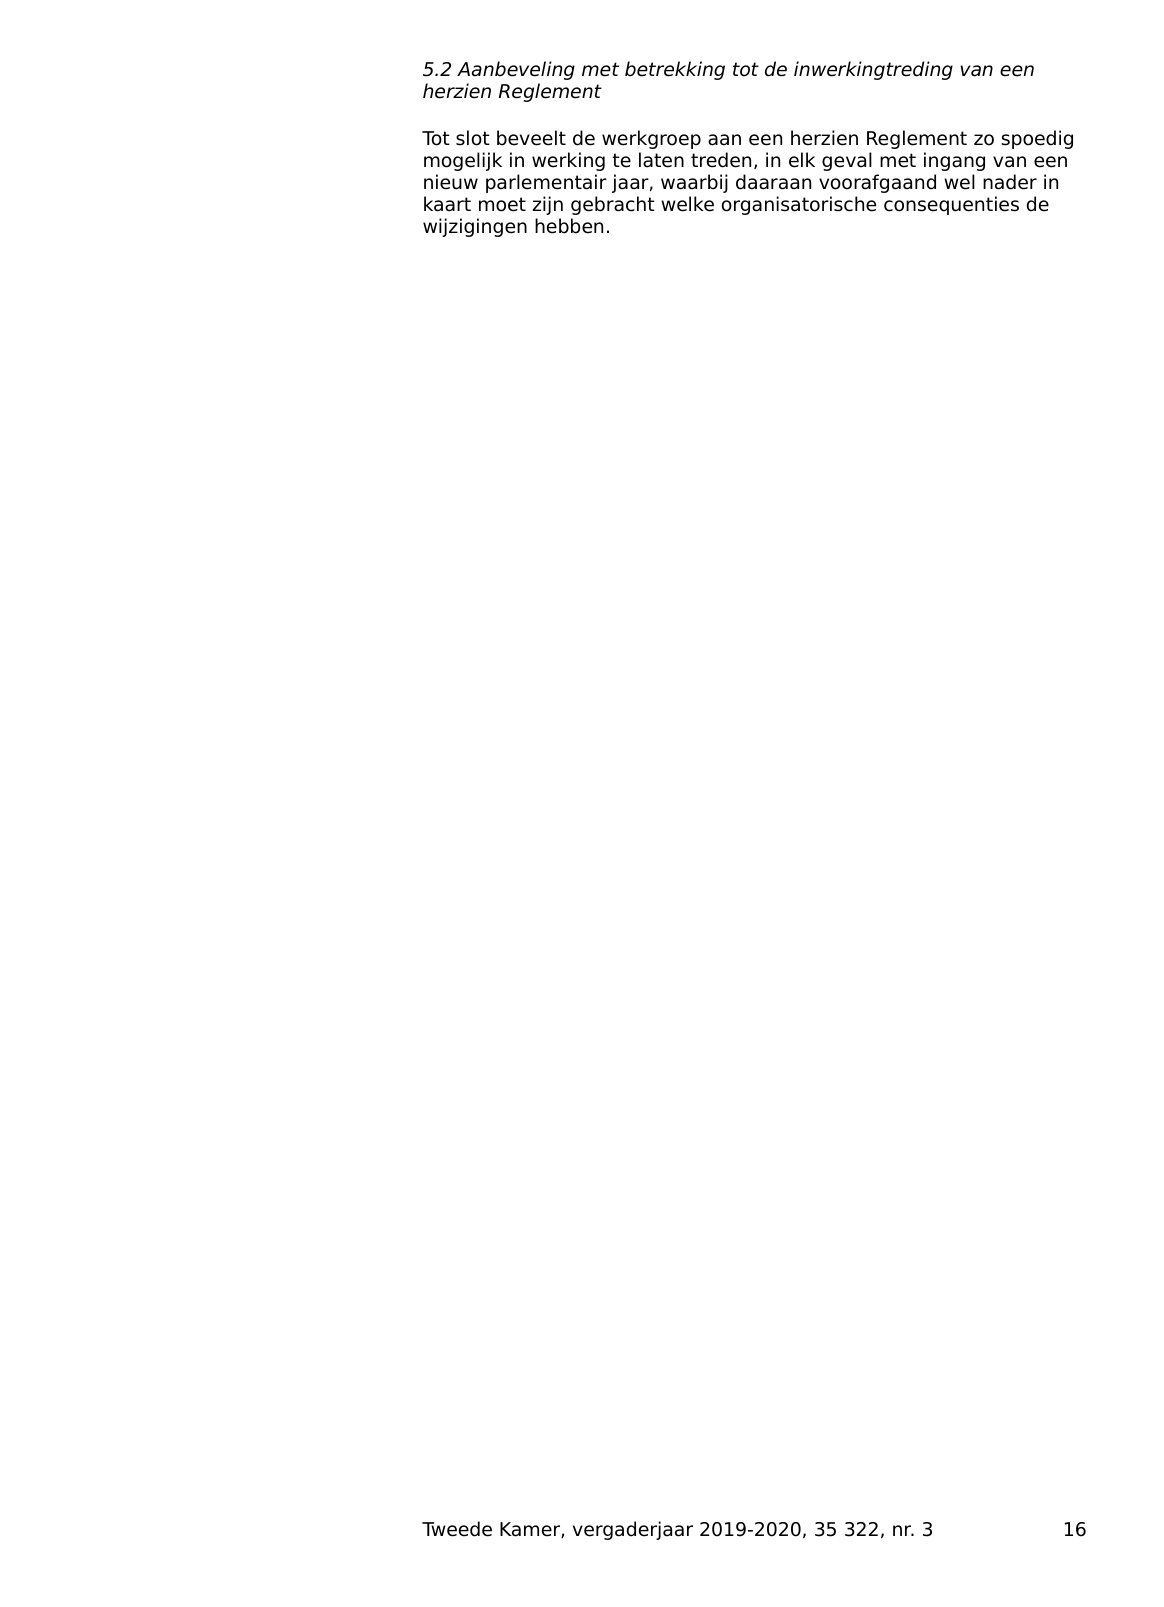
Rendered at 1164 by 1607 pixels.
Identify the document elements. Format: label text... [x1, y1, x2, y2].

subtitle 5.2 Aanbeveling met betrekking tot de inwerkingtreding van een herzien Reglement [422, 59, 1087, 103]
text Tot slot beveelt de werkgroep aan een herzien Reglement zo spoedig mogelijk in werking te laten treden, in elk geval met ingang van een nieuw parlementair jaar, waarbij daaraan voorafgaand wel nader in kaart moet zijn gebracht welke organisatorische consequenties de wijzigingen hebben. [422, 128, 1087, 238]
